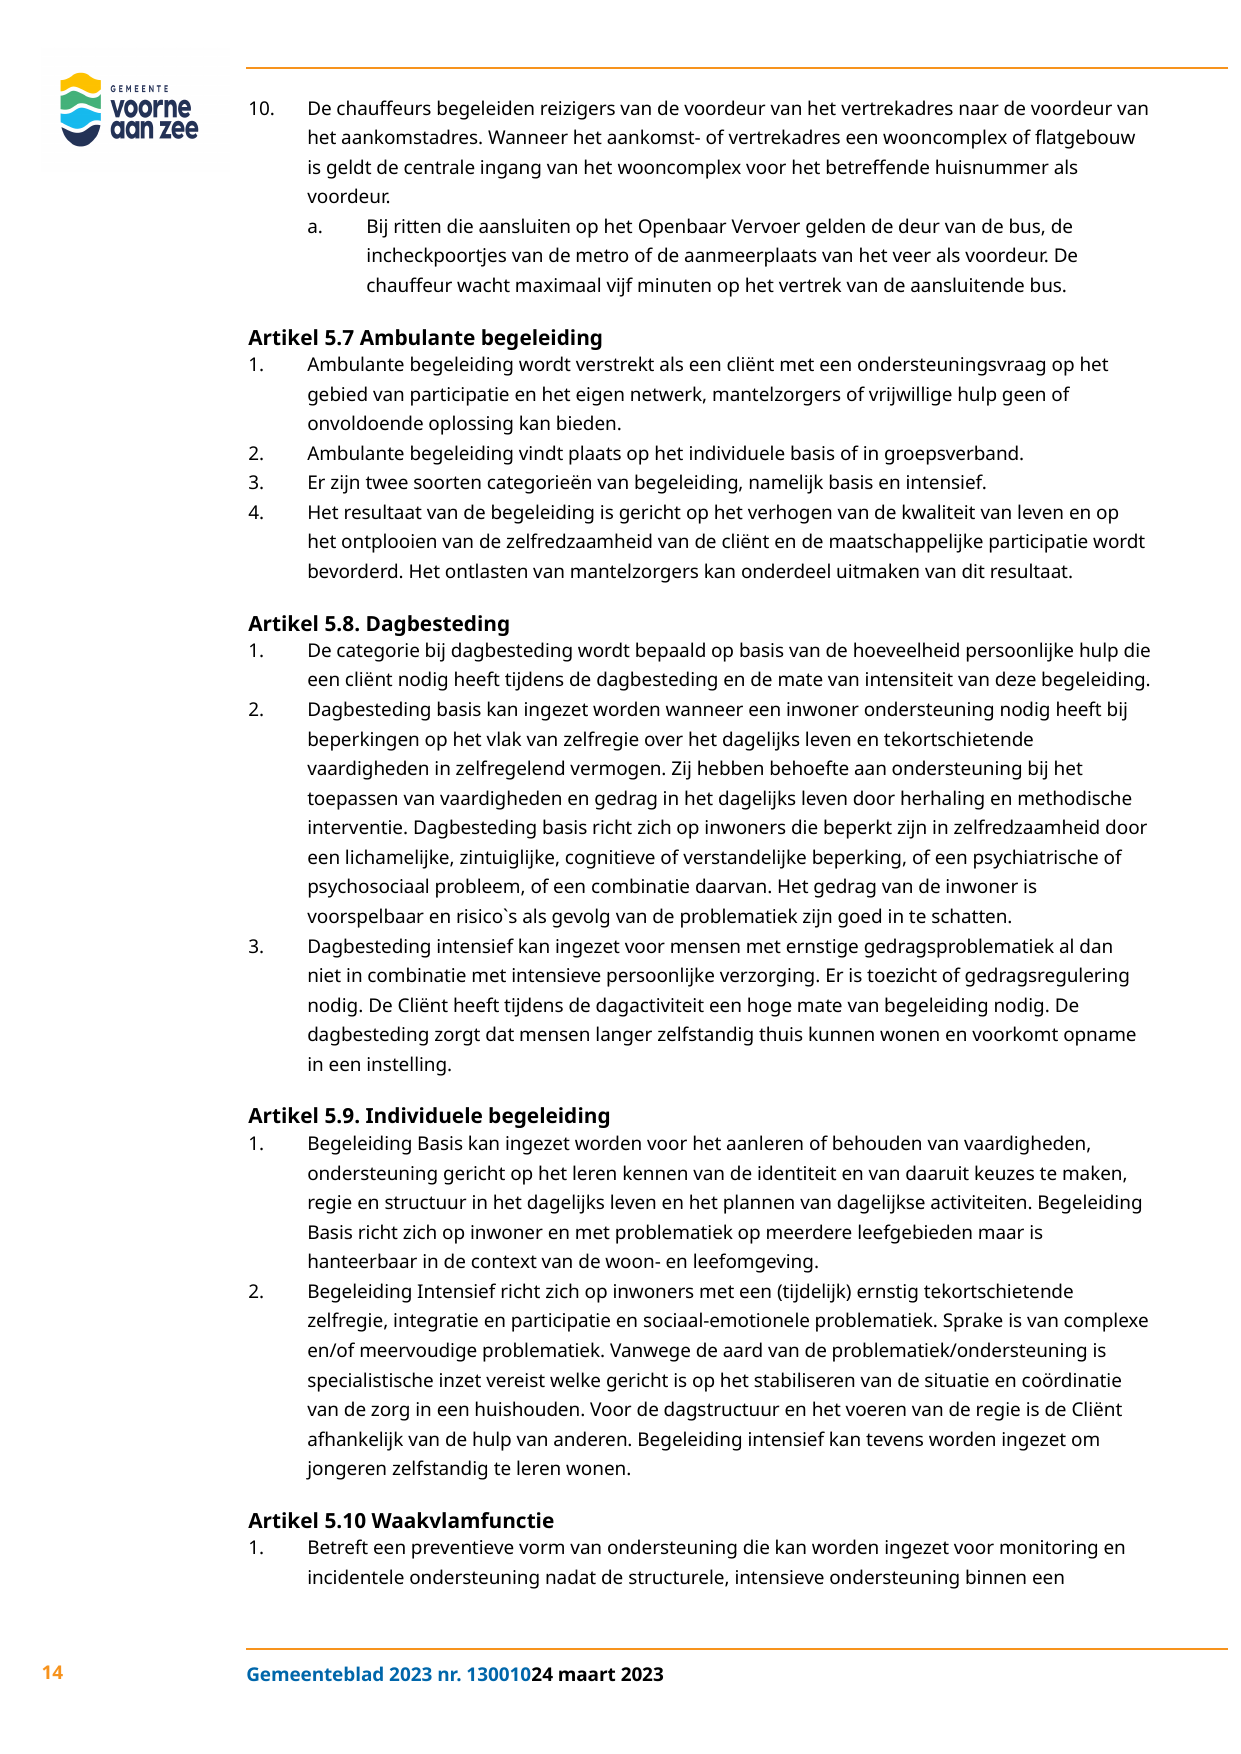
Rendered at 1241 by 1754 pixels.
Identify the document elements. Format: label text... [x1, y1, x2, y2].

picture [41, 47, 231, 172]
list Bij ritten die aansluiten op het Openbaar Vervoer gelden de deur van de bus, de incheckpoortjes van de metro of de aanmeerplaats van het veer als voordeur. De chauffeur wacht maximaal vijf minuten op het vertrek van de aansluitende bus. [307, 213, 1152, 298]
list Ambulante begeleiding vindt plaats op het individuele basis of in groepsverband. [248, 440, 1152, 466]
list Er zijn twee soorten categorieën van begeleiding, namelijk basis en intensief. [248, 469, 1152, 495]
list Begeleiding Basis kan ingezet worden voor het aanleren of behouden van vaardigheden, ondersteuning gericht op het leren kennen van de identiteit en van daaruit keuzes te maken, regie en structuur in het dagelijks leven en het plannen van dagelijkse activiteiten. Begeleiding Basis richt zich op inwoner en met problematiek op meerdere leefgebieden maar is hanteerbaar in de context van de woon- en leefomgeving. [248, 1130, 1152, 1274]
text Artikel 5.8. Dagbesteding [248, 609, 1152, 637]
text Artikel 5.9. Individuele begeleiding [248, 1102, 1152, 1130]
list Betreft een preventieve vorm van ondersteuning die kan worden ingezet voor monitoring en incidentele ondersteuning nadat de structurele, intensieve ondersteuning binnen een [248, 1534, 1152, 1590]
text Artikel 5.7 Ambulante begeleiding [248, 323, 1152, 351]
list Dagbesteding intensief kan ingezet voor mensen met ernstige gedragsproblematiek al dan niet in combinatie met intensieve persoonlijke verzorging. Er is toezicht of gedragsregulering nodig. De Cliënt heeft tijdens de dagactiviteit een hoge mate van begeleiding nodig. De dagbesteding zorgt dat mensen langer zelfstandig thuis kunnen wonen en voorkomt opname in een instelling. [248, 933, 1152, 1077]
list Dagbesteding basis kan ingezet worden wanneer een inwoner ondersteuning nodig heeft bij beperkingen op het vlak van zelfregie over het dagelijks leven en tekortschietende vaardigheden in zelfregelend vermogen. Zij hebben behoefte aan ondersteuning bij het toepassen van vaardigheden en gedrag in het dagelijks leven door herhaling en methodische interventie. Dagbesteding basis richt zich op inwoners die beperkt zijn in zelfredzaamheid door een lichamelijke, zintuiglijke, cognitieve of verstandelijke beperking, of een psychiatrische of psychosociaal probleem, of een combinatie daarvan. Het gedrag van de inwoner is voorspelbaar en risico`s als gevolg van de problematiek zijn goed in te schatten. [248, 696, 1152, 929]
list Het resultaat van de begeleiding is gericht op het verhogen van de kwaliteit van leven en op het ontplooien van de zelfredzaamheid van de cliënt en de maatschappelijke participatie wordt bevorderd. Het ontlasten van mantelzorgers kan onderdeel uitmaken van dit resultaat. [248, 499, 1152, 584]
list De chauffeurs begeleiden reizigers van de voordeur van het vertrekadres naar de voordeur van het aankomstadres. Wanneer het aankomst- of vertrekadres een wooncomplex of flatgebouw is geldt de centrale ingang van het wooncomplex voor het betreffende huisnummer als voordeur. [248, 95, 1152, 209]
list De categorie bij dagbesteding wordt bepaald op basis van de hoeveelheid persoonlijke hulp die een cliënt nodig heeft tijdens de dagbesteding en de mate van intensiteit van deze begeleiding. [248, 637, 1152, 692]
list Ambulante begeleiding wordt verstrekt als een cliënt met een ondersteuningsvraag op het gebied van participatie en het eigen netwerk, mantelzorgers of vrijwillige hulp geen of onvoldoende oplossing kan bieden. [248, 351, 1152, 436]
text Artikel 5.10 Waakvlamfunctie [248, 1506, 1152, 1534]
list Begeleiding Intensief richt zich op inwoners met een (tijdelijk) ernstig tekortschietende zelfregie, integratie en participatie en sociaal-emotionele problematiek. Sprake is van complexe en/of meervoudige problematiek. Vanwege de aard van de problematiek/ondersteuning is specialistische inzet vereist welke gericht is op het stabiliseren van de situatie en coördinatie van de zorg in een huishouden. Voor de dagstructuur en het voeren van de regie is de Cliënt afhankelijk van de hulp van anderen. Begeleiding intensief kan tevens worden ingezet om jongeren zelfstandig te leren wonen. [248, 1278, 1152, 1481]
